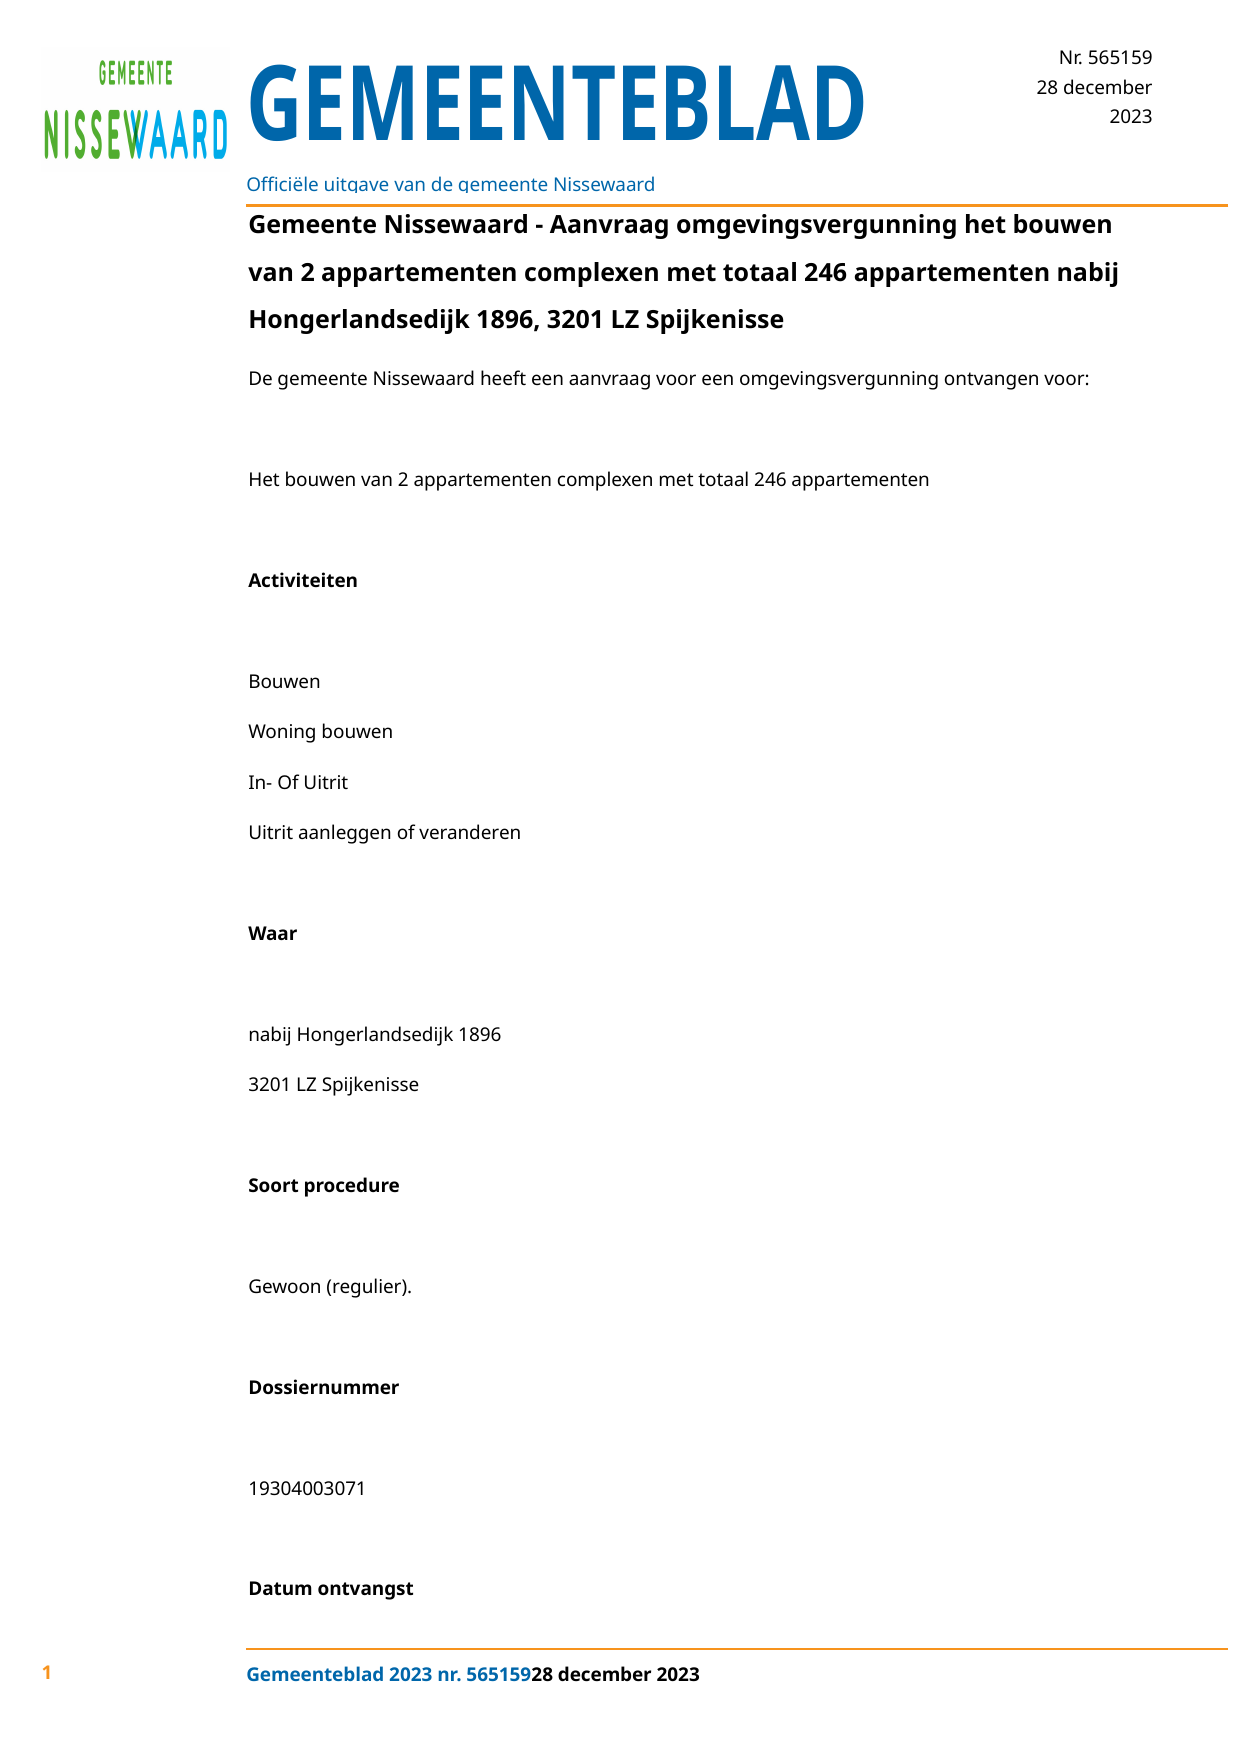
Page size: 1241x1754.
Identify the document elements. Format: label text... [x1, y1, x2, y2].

text Waar [248, 920, 1152, 946]
text Gemeente Nissewaard - Aanvraag omgevingsvergunning het bouwen van 2 appartementen complexen met totaal 246 appartementen nabij Hongerlandsedijk 1896, 3201 LZ Spijkenisse [248, 207, 1152, 336]
text Woning bouwen [248, 718, 1152, 744]
text Dossiernummer [248, 1374, 1152, 1399]
text 3201 LZ Spijkenisse [248, 1071, 1152, 1097]
text Het bouwen van 2 appartementen complexen met totaal 246 appartementen [248, 466, 1152, 492]
text In- Of Uitrit [248, 769, 1152, 794]
text Datum ontvangst [248, 1576, 1152, 1601]
text De gemeente Nissewaard heeft een aanvraag voor een omgevingsvergunning ontvangen voor: [248, 366, 1152, 391]
text Bouwen [248, 668, 1152, 694]
text Soort procedure [248, 1172, 1152, 1198]
text nabij Hongerlandsedijk 1896 [248, 1021, 1152, 1047]
text Uitrit aanleggen of veranderen [248, 819, 1152, 845]
text Activiteiten [248, 567, 1152, 593]
text 19304003071 [248, 1475, 1152, 1500]
picture [41, 47, 231, 172]
text Gewoon (regulier). [248, 1273, 1152, 1299]
